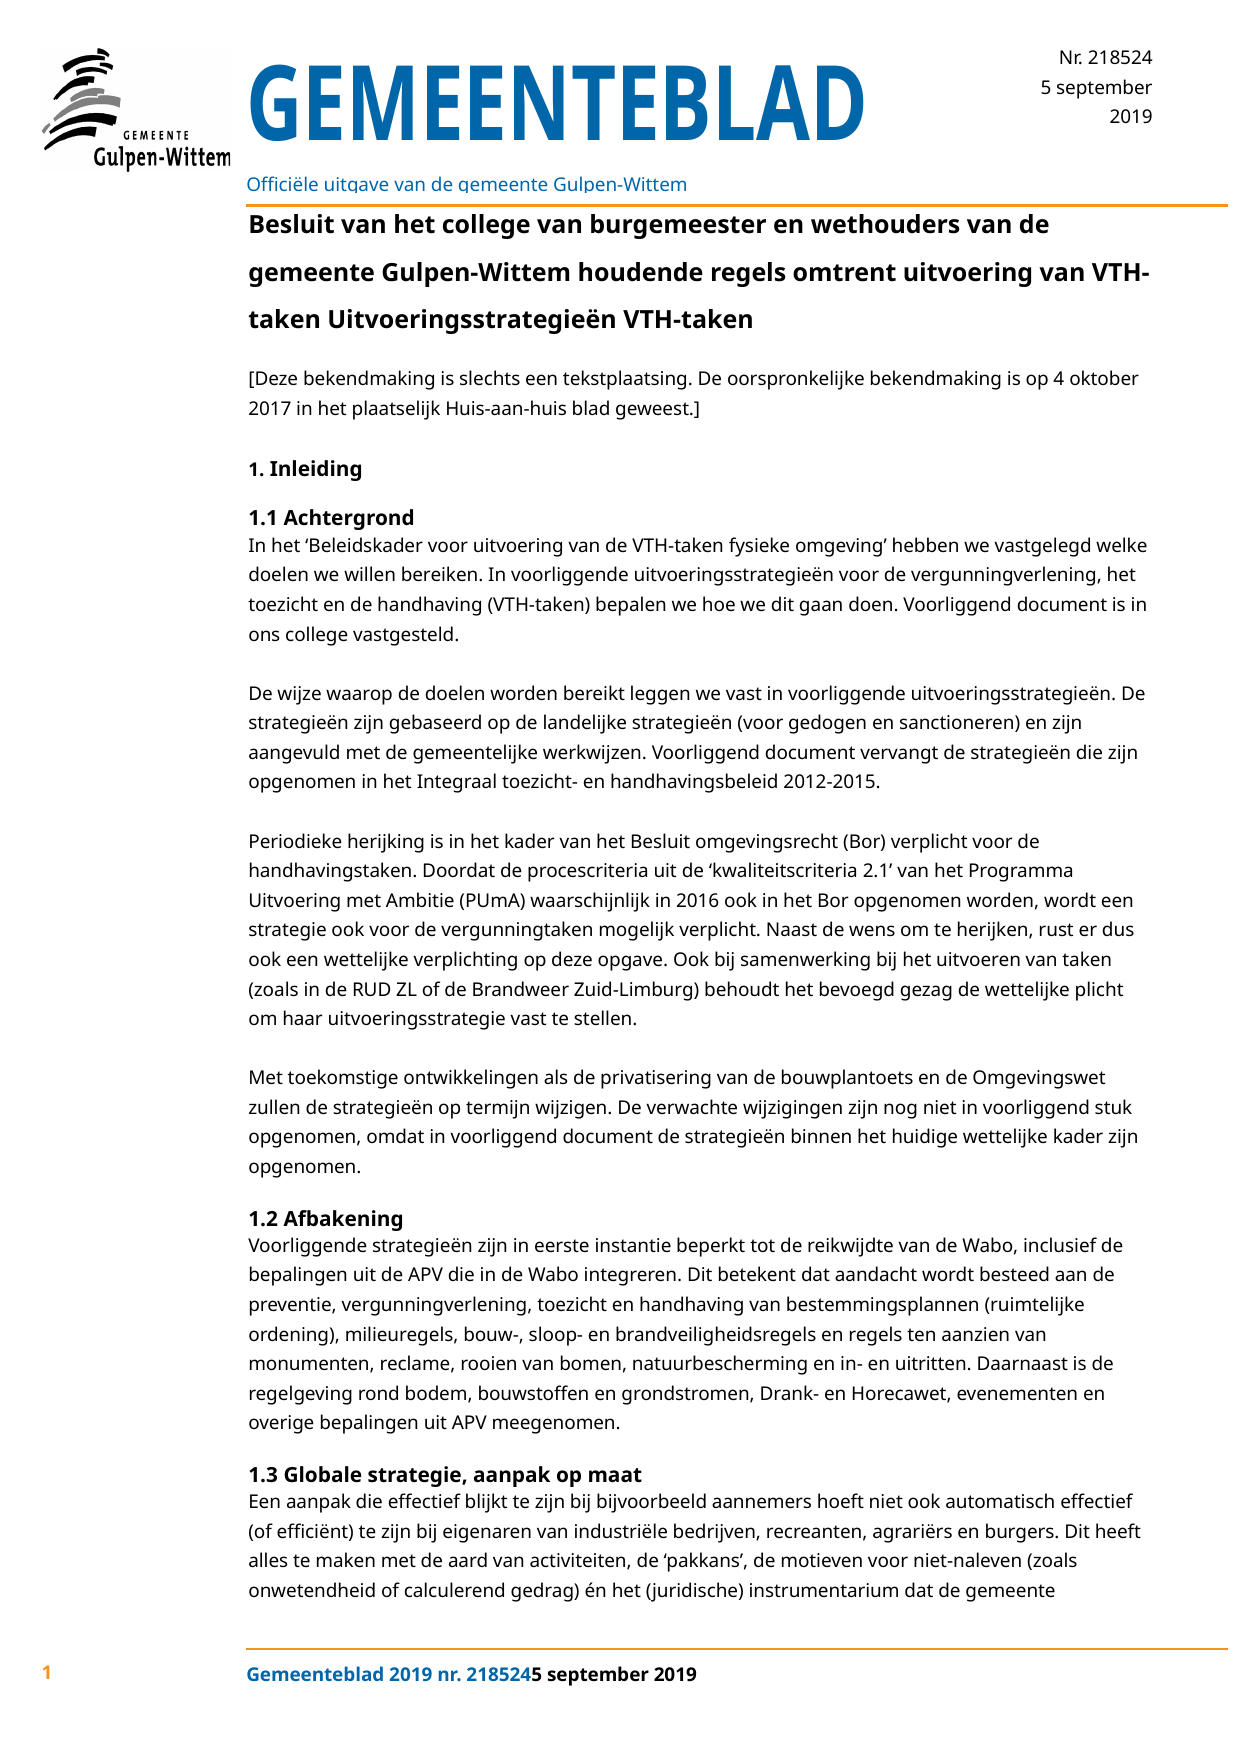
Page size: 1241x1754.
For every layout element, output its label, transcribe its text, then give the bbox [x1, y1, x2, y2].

text 1. Inleiding [248, 454, 1152, 483]
picture [41, 47, 231, 172]
text 1.2 Afbakening [248, 1204, 1152, 1232]
text 1.1 Achtergrond [248, 503, 1152, 532]
text Besluit van het college van burgemeester en wethouders van de gemeente Gulpen-Wittem houdende regels omtrent uitvoering van VTH-taken Uitvoeringsstrategieën VTH-taken [248, 207, 1152, 336]
text In het ‘Beleidskader voor uitvoering van de VTH-taken fysieke omgeving’ hebben we vastgelegd welke doelen we willen bereiken. In voorliggende uitvoeringsstrategieën voor de vergunningverlening, het toezicht en de handhaving (VTH-taken) bepalen we hoe we dit gaan doen. Voorliggend document is in ons college vastgesteld. [248, 532, 1152, 646]
text De wijze waarop de doelen worden bereikt leggen we vast in voorliggende uitvoeringsstrategieën. De strategieën zijn gebaseerd op de landelijke strategieën (voor gedogen en sanctioneren) en zijn aangevuld met de gemeentelijke werkwijzen. Voorliggend document vervangt de strategieën die zijn opgenomen in het Integraal toezicht- en handhavingsbeleid 2012-2015. [248, 680, 1152, 794]
text 1.3 Globale strategie, aanpak op maat [248, 1460, 1152, 1488]
text Periodieke herijking is in het kader van het Besluit omgevingsrecht (Bor) verplicht voor de handhavingstaken. Doordat de procescriteria uit de ‘kwaliteitscriteria 2.1’ van het Programma Uitvoering met Ambitie (PUmA) waarschijnlijk in 2016 ook in het Bor opgenomen worden, wordt een strategie ook voor de vergunningtaken mogelijk verplicht. Naast de wens om te herijken, rust er dus ook een wettelijke verplichting op deze opgave. Ook bij samenwerking bij het uitvoeren van taken (zoals in de RUD ZL of de Brandweer Zuid-Limburg) behoudt het bevoegd gezag de wettelijke plicht om haar uitvoeringsstrategie vast te stellen. [248, 828, 1152, 1031]
text [Deze bekendmaking is slechts een tekstplaatsing. De oorspronkelijke bekendmaking is op 4 oktober 2017 in het plaatselijk Huis-aan-huis blad geweest.] [248, 366, 1152, 421]
text Een aanpak die effectief blijkt te zijn bij bijvoorbeeld aannemers hoeft niet ook automatisch effectief (of efficiënt) te zijn bij eigenaren van industriële bedrijven, recreanten, agrariërs en burgers. Dit heeft alles te maken met de aard van activiteiten, de ‘pakkans’, de motieven voor niet-naleven (zoals onwetendheid of calculerend gedrag) én het (juridische) instrumentarium dat de gemeente [248, 1488, 1152, 1603]
text Met toekomstige ontwikkelingen als de privatisering van de bouwplantoets en de Omgevingswet zullen de strategieën op termijn wijzigen. De verwachte wijzigingen zijn nog niet in voorliggend stuk opgenomen, omdat in voorliggend document de strategieën binnen het huidige wettelijke kader zijn opgenomen. [248, 1064, 1152, 1179]
text Voorliggende strategieën zijn in eerste instantie beperkt tot de reikwijdte van de Wabo, inclusief de bepalingen uit de APV die in de Wabo integreren. Dit betekent dat aandacht wordt besteed aan de preventie, vergunningverlening, toezicht en handhaving van bestemmingsplannen (ruimtelijke ordening), milieuregels, bouw-, sloop- en brandveiligheidsregels en regels ten aanzien van monumenten, reclame, rooien van bomen, natuurbescherming en in- en uitritten. Daarnaast is de regelgeving rond bodem, bouwstoffen en grondstromen, Drank- en Horecawet, evenementen en overige bepalingen uit APV meegenomen. [248, 1232, 1152, 1435]
